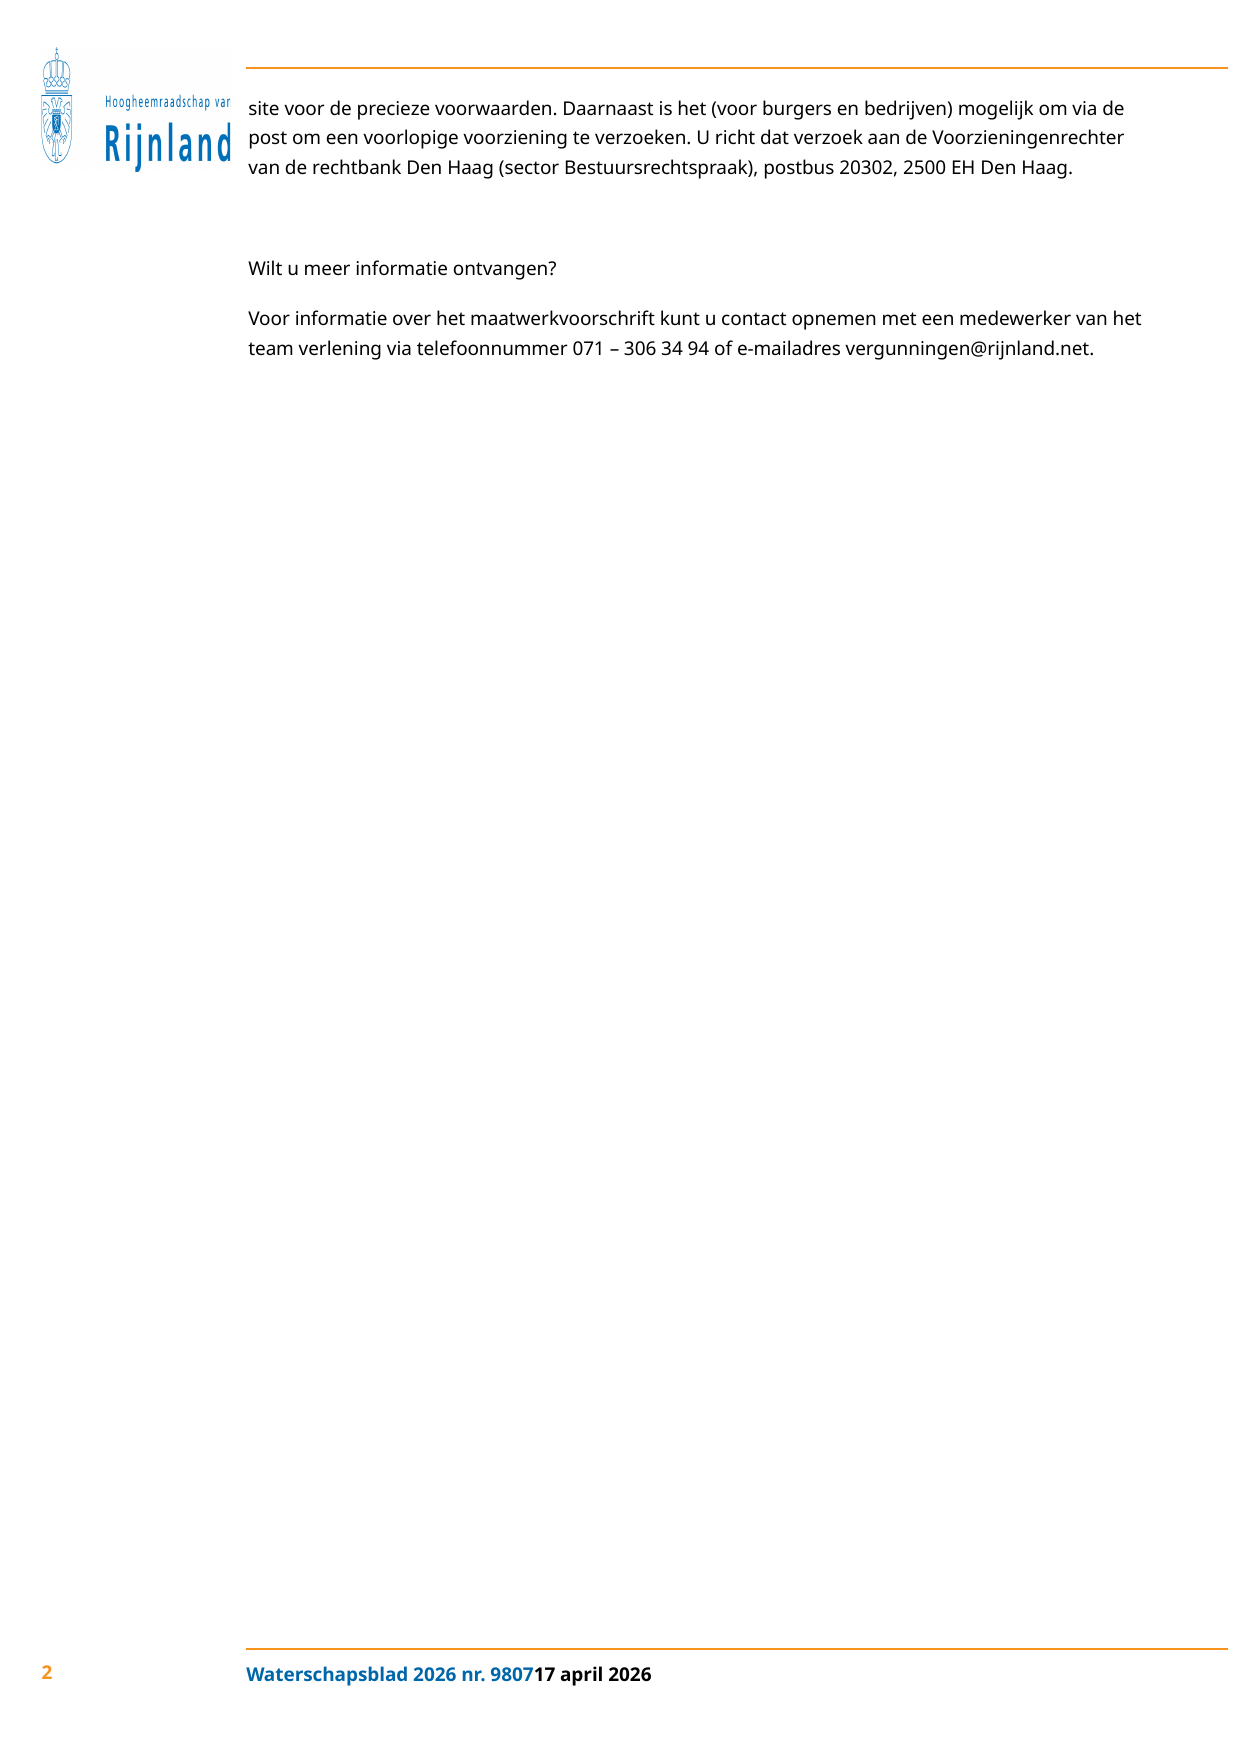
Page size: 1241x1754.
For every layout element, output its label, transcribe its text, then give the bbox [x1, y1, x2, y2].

text Voor informatie over het maatwerkvoorschrift kunt u contact opnemen met een medewerker van het team verlening via telefoonnummer 071 – 306 34 94 of e-mailadres vergunningen@rijnland.net. [248, 305, 1152, 361]
text Wilt u meer informatie ontvangen? [248, 255, 1152, 281]
text site voor de precieze voorwaarden. Daarnaast is het (voor burgers en bedrijven) mogelijk om via de post om een voorlopige voorziening te verzoeken. U richt dat verzoek aan de Voorzieningenrechter van de rechtbank Den Haag (sector Bestuursrechtspraak), postbus 20302, 2500 EH Den Haag. [248, 95, 1152, 180]
picture [41, 47, 231, 172]
